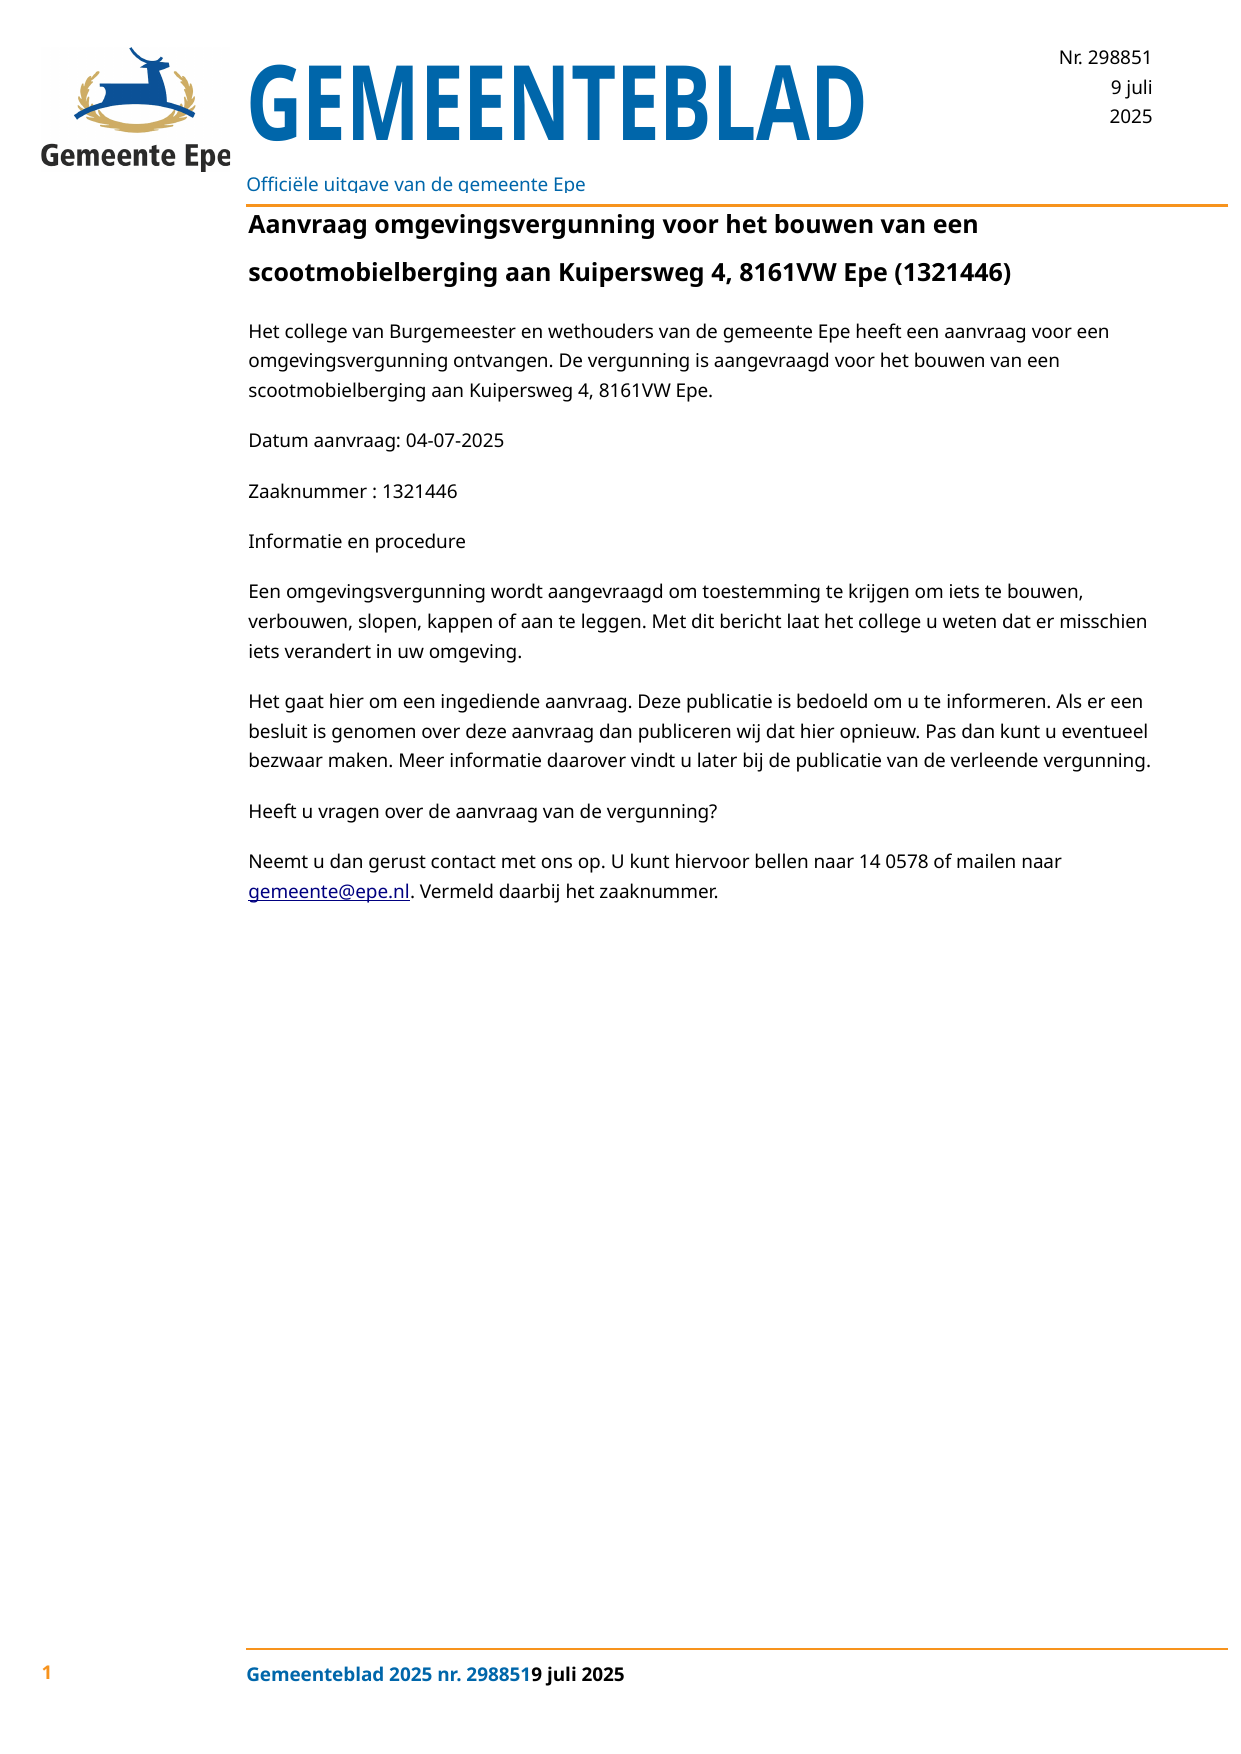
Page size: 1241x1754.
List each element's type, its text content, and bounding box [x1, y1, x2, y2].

text Het college van Burgemeester en wethouders van de gemeente Epe heeft een aanvraag voor een omgevingsvergunning ontvangen. De vergunning is aangevraagd voor het bouwen van een scootmobielberging aan Kuipersweg 4, 8161VW Epe. [248, 318, 1152, 403]
text Heeft u vragen over de aanvraag van de vergunning? [248, 798, 1152, 824]
text Het gaat hier om een ingediende aanvraag. Deze publicatie is bedoeld om u te informeren. Als er een besluit is genomen over deze aanvraag dan publiceren wij dat hier opnieuw. Pas dan kunt u eventueel bezwaar maken. Meer informatie daarover vindt u later bij de publicatie van de verleende vergunning. [248, 688, 1152, 773]
text Datum aanvraag: 04-07-2025 [248, 427, 1152, 453]
text Zaaknummer : 1321446 [248, 478, 1152, 504]
picture [41, 47, 231, 172]
text Informatie en procedure [248, 528, 1152, 554]
text Aanvraag omgevingsvergunning voor het bouwen van een scootmobielberging aan Kuipersweg 4, 8161VW Epe (1321446) [248, 207, 1152, 288]
text Neemt u dan gerust contact met ons op. U kunt hiervoor bellen naar 14 0578 of mailen naar gemeente@epe.nl. Vermeld daarbij het zaaknummer. [248, 848, 1152, 904]
text Een omgevingsvergunning wordt aangevraagd om toestemming te krijgen om iets te bouwen, verbouwen, slopen, kappen of aan te leggen. Met dit bericht laat het college u weten dat er misschien iets verandert in uw omgeving. [248, 579, 1152, 664]
